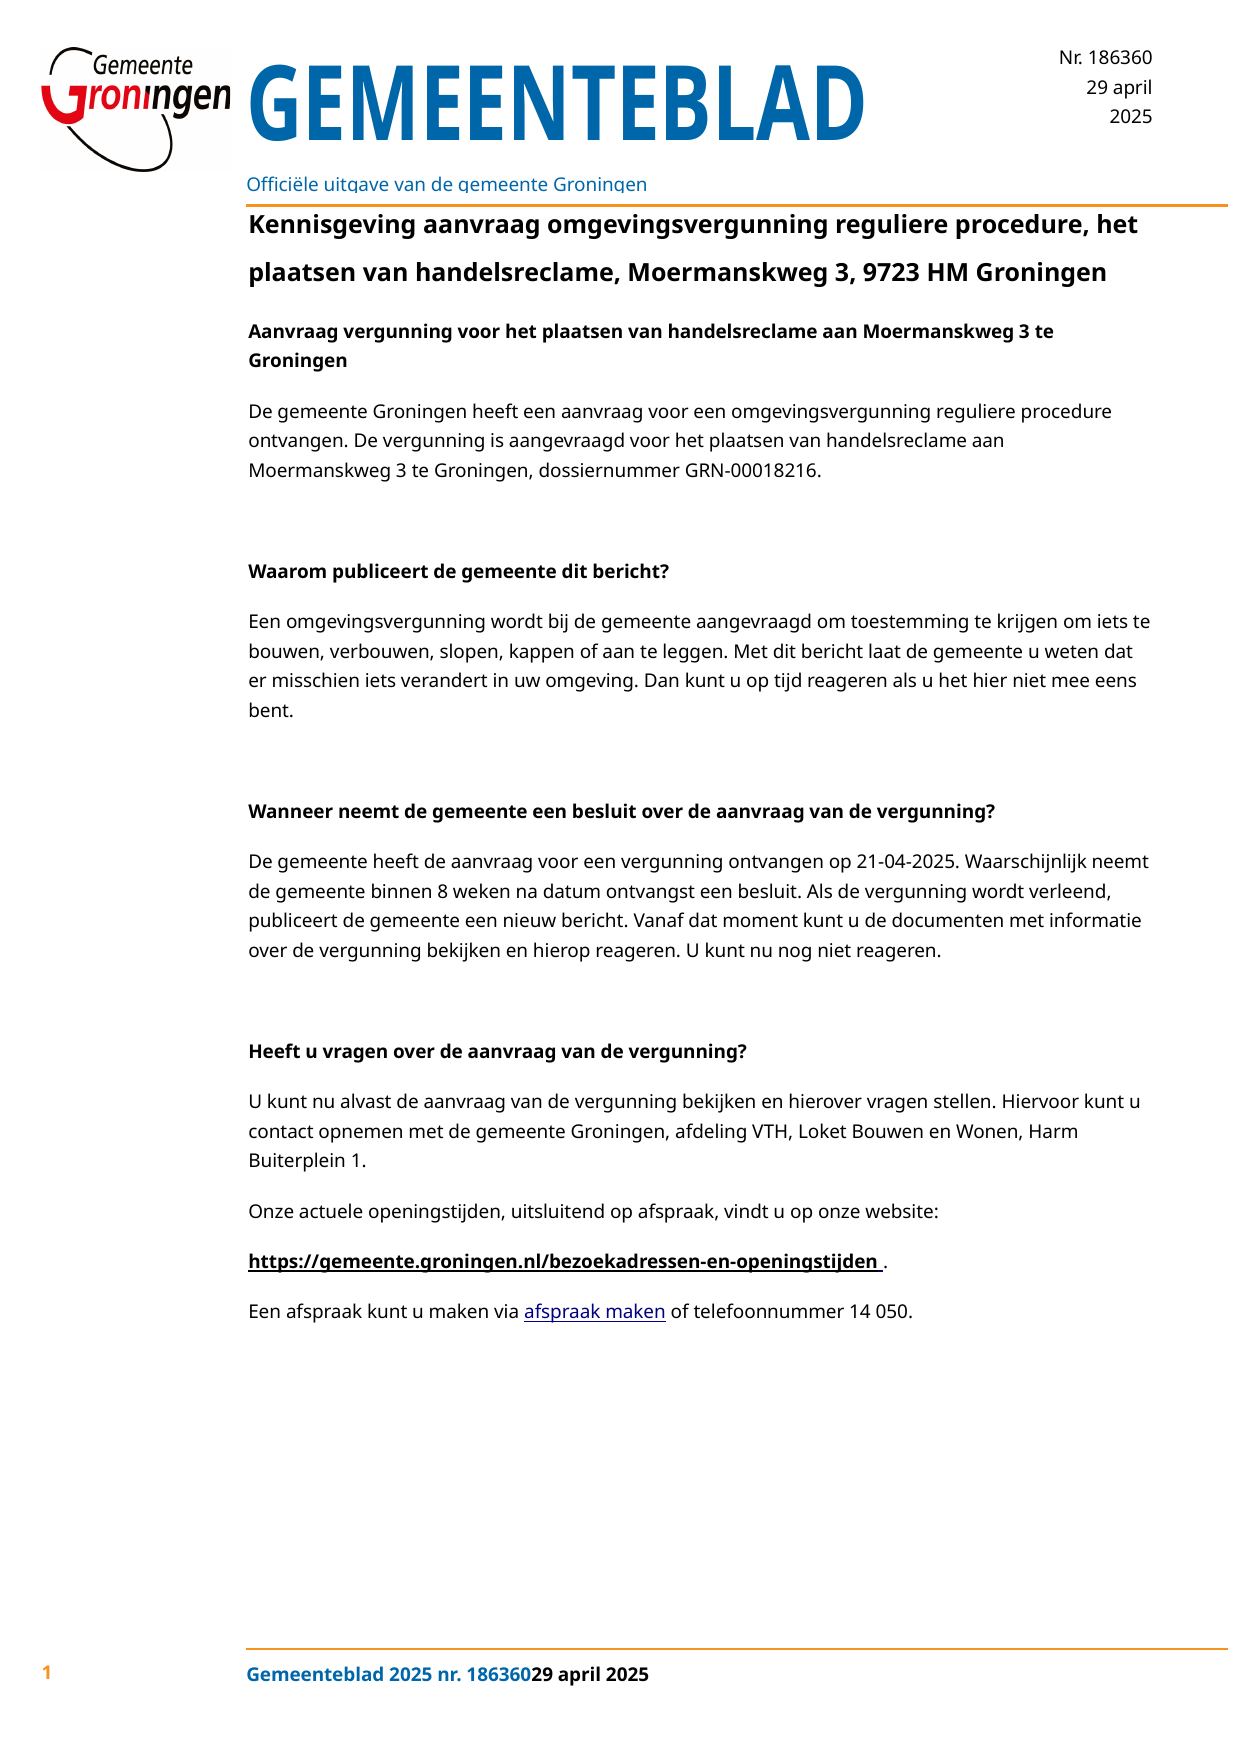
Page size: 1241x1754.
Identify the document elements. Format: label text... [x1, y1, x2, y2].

text Heeft u vragen over de aanvraag van de vergunning? [248, 1038, 1152, 1064]
text https://gemeente.groningen.nl/bezoekadressen-en-openingstijden . [248, 1248, 1152, 1274]
text Kennisgeving aanvraag omgevingsvergunning reguliere procedure, het plaatsen van handelsreclame, Moermanskweg 3, 9723 HM Groningen [248, 207, 1152, 288]
text Onze actuele openingstijden, uitsluitend op afspraak, vindt u op onze website: [248, 1198, 1152, 1224]
text Aanvraag vergunning voor het plaatsen van handelsreclame aan Moermanskweg 3 te Groningen [248, 318, 1152, 373]
picture [41, 47, 231, 172]
text Een afspraak kunt u maken via afspraak maken of telefoonnummer 14 050. [248, 1299, 1152, 1324]
text Wanneer neemt de gemeente een besluit over de aanvraag van de vergunning? [248, 798, 1152, 824]
text Waarom publiceert de gemeente dit bericht? [248, 558, 1152, 584]
text U kunt nu alvast de aanvraag van de vergunning bekijken en hierover vragen stellen. Hiervoor kunt u contact opnemen met de gemeente Groningen, afdeling VTH, Loket Bouwen en Wonen, Harm Buiterplein 1. [248, 1088, 1152, 1173]
text De gemeente heeft de aanvraag voor een vergunning ontvangen op 21-04-2025. Waarschijnlijk neemt de gemeente binnen 8 weken na datum ontvangst een besluit. Als de vergunning wordt verleend, publiceert de gemeente een nieuw bericht. Vanaf dat moment kunt u de documenten met informatie over de vergunning bekijken en hierop reageren. U kunt nu nog niet reageren. [248, 848, 1152, 963]
text De gemeente Groningen heeft een aanvraag voor een omgevingsvergunning reguliere procedure ontvangen. De vergunning is aangevraagd voor het plaatsen van handelsreclame aan Moermanskweg 3 te Groningen, dossiernummer GRN-00018216. [248, 398, 1152, 483]
text Een omgevingsvergunning wordt bij de gemeente aangevraagd om toestemming te krijgen om iets te bouwen, verbouwen, slopen, kappen of aan te leggen. Met dit bericht laat de gemeente u weten dat er misschien iets verandert in uw omgeving. Dan kunt u op tijd reageren als u het hier niet mee eens bent. [248, 608, 1152, 723]
